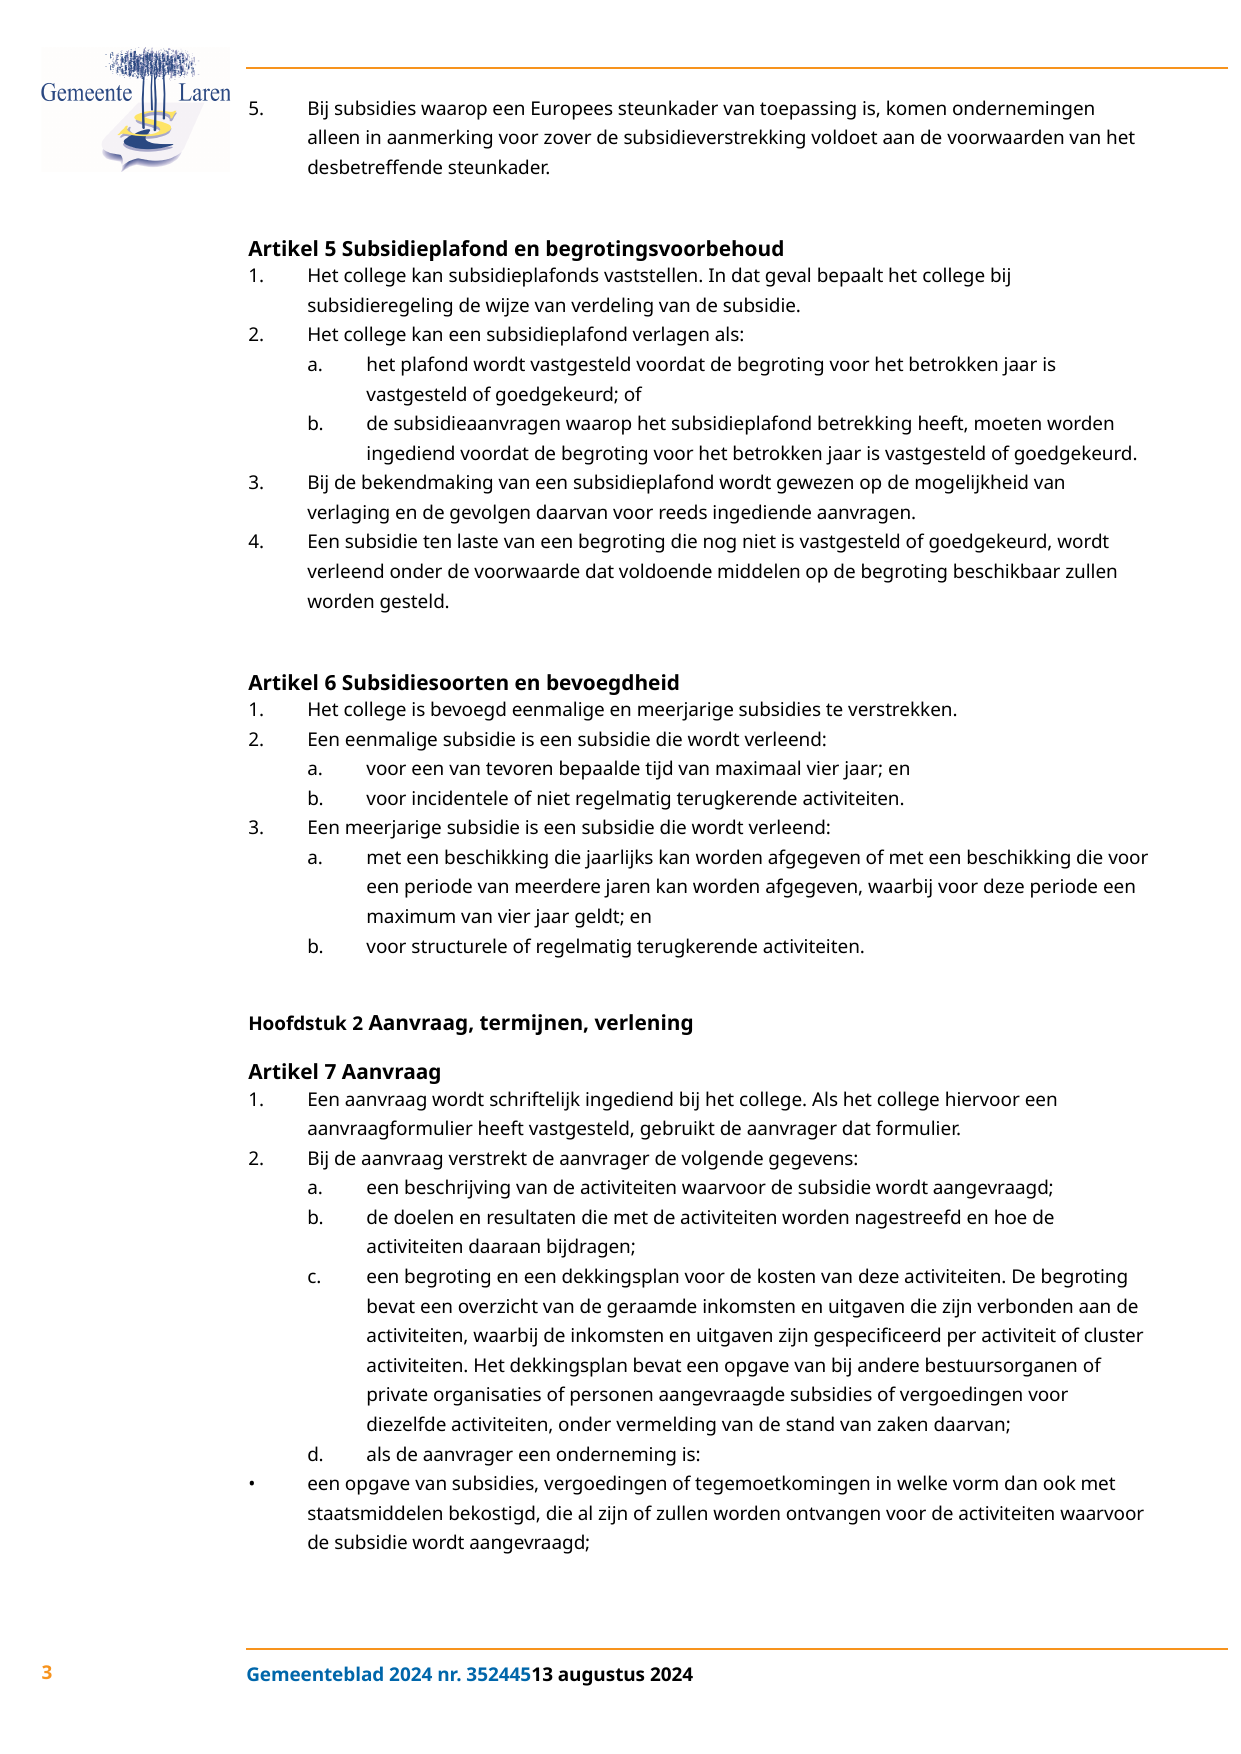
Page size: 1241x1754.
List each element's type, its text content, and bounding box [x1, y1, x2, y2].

list Het college is bevoegd eenmalige en meerjarige subsidies te verstrekken. [248, 696, 1152, 722]
picture [41, 47, 231, 172]
list Een meerjarige subsidie is een subsidie die wordt verleend: [248, 814, 1152, 840]
list Een eenmalige subsidie is een subsidie die wordt verleend: [248, 726, 1152, 752]
list de doelen en resultaten die met de activiteiten worden nagestreefd en hoe de activiteiten daaraan bijdragen; [307, 1204, 1152, 1259]
list voor structurele of regelmatig terugkerende activiteiten. [307, 933, 1152, 959]
list Het college kan een subsidieplafond verlagen als: [248, 322, 1152, 347]
list een begroting en een dekkingsplan voor de kosten van deze activiteiten. De begroting bevat een overzicht van de geraamde inkomsten en uitgaven die zijn verbonden aan de activiteiten, waarbij de inkomsten en uitgaven zijn gespecificeerd per activiteit of cluster activiteiten. Het dekkingsplan bevat een opgave van bij andere bestuursorganen of private organisaties of personen aangevraagde subsidies of vergoedingen voor diezelfde activiteiten, onder vermelding van de stand van zaken daarvan; [307, 1263, 1152, 1437]
list voor incidentele of niet regelmatig terugkerende activiteiten. [307, 785, 1152, 811]
list Bij subsidies waarop een Europees steunkader van toepassing is, komen ondernemingen alleen in aanmerking voor zover de subsidieverstrekking voldoet aan de voorwaarden van het desbetreffende steunkader. [248, 95, 1152, 180]
list het plafond wordt vastgesteld voordat de begroting voor het betrokken jaar is vastgesteld of goedgekeurd; of [307, 351, 1152, 406]
text Artikel 7 Aanvraag [248, 1057, 1152, 1086]
list Een subsidie ten laste van een begroting die nog niet is vastgesteld of goedgekeurd, wordt verleend onder de voorwaarde dat voldoende middelen op de begroting beschikbaar zullen worden gesteld. [248, 529, 1152, 613]
list Bij de bekendmaking van een subsidieplafond wordt gewezen op de mogelijkheid van verlaging en de gevolgen daarvan voor reeds ingediende aanvragen. [248, 469, 1152, 525]
list Bij de aanvraag verstrekt de aanvrager de volgende gegevens: [248, 1145, 1152, 1171]
list een beschrijving van de activiteiten waarvoor de subsidie wordt aangevraagd; [307, 1174, 1152, 1200]
list Het college kan subsidieplafonds vaststellen. In dat geval bepaalt het college bij subsidieregeling de wijze van verdeling van de subsidie. [248, 262, 1152, 318]
list met een beschikking die jaarlijks kan worden afgegeven of met een beschikking die voor een periode van meerdere jaren kan worden afgegeven, waarbij voor deze periode een maximum van vier jaar geldt; en [307, 844, 1152, 929]
text Artikel 5 Subsidieplafond en begrotingsvoorbehoud [248, 234, 1152, 262]
list voor een van tevoren bepaalde tijd van maximaal vier jaar; en [307, 755, 1152, 781]
text Artikel 6 Subsidiesoorten en bevoegdheid [248, 668, 1152, 696]
text Hoofdstuk 2 Aanvraag, termijnen, verlening [248, 1008, 1152, 1037]
list Een aanvraag wordt schriftelijk ingediend bij het college. Als het college hiervoor een aanvraagformulier heeft vastgesteld, gebruikt de aanvrager dat formulier. [248, 1086, 1152, 1141]
list als de aanvrager een onderneming is: [307, 1441, 1152, 1467]
list een opgave van subsidies, vergoedingen of tegemoetkomingen in welke vorm dan ook met staatsmiddelen bekostigd, die al zijn of zullen worden ontvangen voor de activiteiten waarvoor de subsidie wordt aangevraagd; [248, 1470, 1152, 1555]
list de subsidieaanvragen waarop het subsidieplafond betrekking heeft, moeten worden ingediend voordat de begroting voor het betrokken jaar is vastgesteld of goedgekeurd. [307, 410, 1152, 466]
